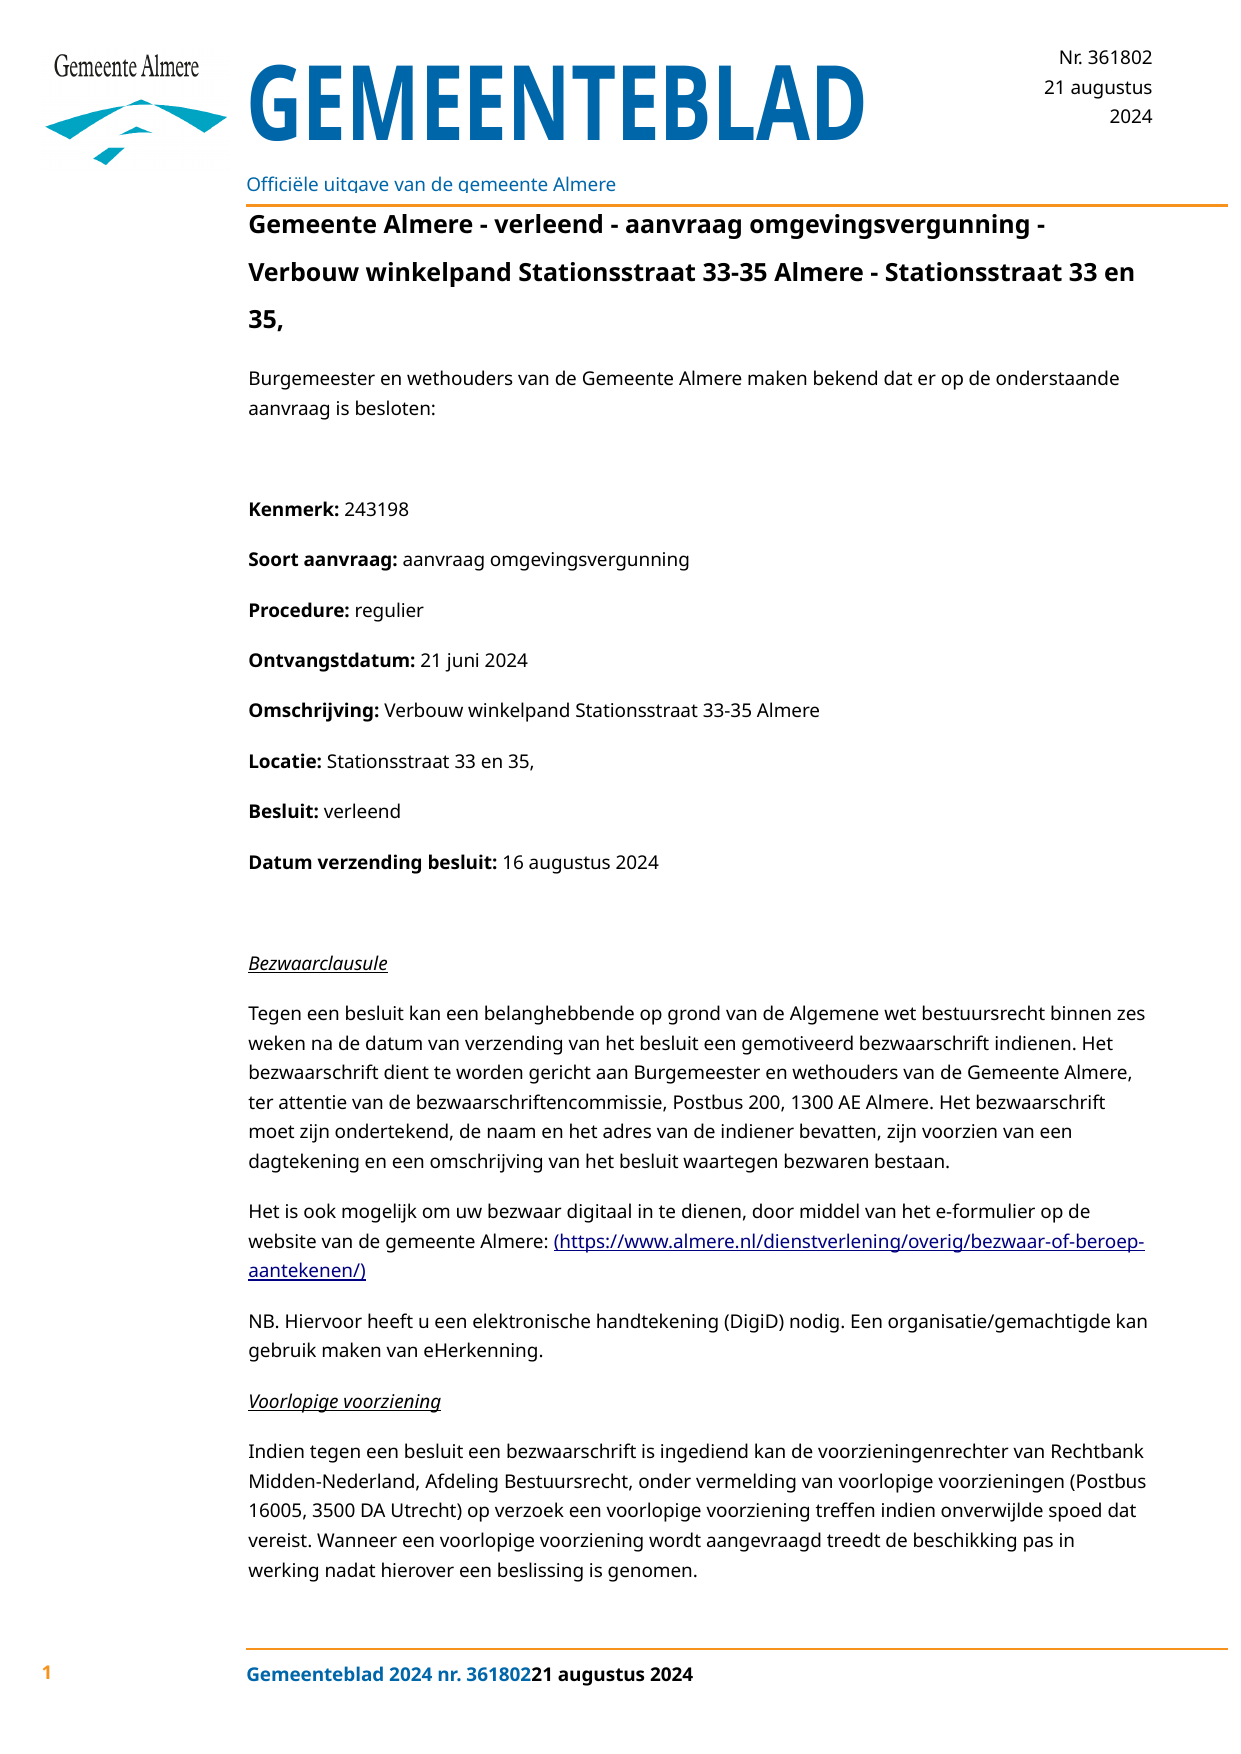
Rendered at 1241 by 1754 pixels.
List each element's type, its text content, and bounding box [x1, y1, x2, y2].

text NB. Hiervoor heeft u een elektronische handtekening (DigiD) nodig. Een organisatie/gemachtigde kan gebruik maken van eHerkenning. [248, 1308, 1152, 1363]
text Besluit: verleend [248, 798, 1152, 824]
text Kenmerk: 243198 [248, 496, 1152, 522]
text Het is ook mogelijk om uw bezwaar digitaal in te dienen, door middel van het e-formulier op de website van de gemeente Almere: (https://www.almere.nl/dienstverlening/overig/bezwaar-of-beroep-aantekenen/) [248, 1198, 1152, 1283]
text Omschrijving: Verbouw winkelpand Stationsstraat 33-35 Almere [248, 698, 1152, 723]
text Burgemeester en wethouders van de Gemeente Almere maken bekend dat er op de onderstaande aanvraag is besloten: [248, 366, 1152, 421]
text Bezwaarclausule [248, 950, 1152, 975]
text Locatie: Stationsstraat 33 en 35, [248, 748, 1152, 774]
text Indien tegen een besluit een bezwaarschrift is ingediend kan de voorzieningenrechter van Rechtbank Midden-Nederland, Afdeling Bestuursrecht, onder vermelding van voorlopige voorzieningen (Postbus 16005, 3500 DA Utrecht) op verzoek een voorlopige voorziening treffen indien onverwijlde spoed dat vereist. Wanneer een voorlopige voorziening wordt aangevraagd treedt de beschikking pas in werking nadat hierover een beslissing is genomen. [248, 1438, 1152, 1582]
text Procedure: regulier [248, 597, 1152, 622]
text Tegen een besluit kan een belanghebbende op grond van de Algemene wet bestuursrecht binnen zes weken na de datum van verzending van het besluit een gemotiveerd bezwaarschrift indienen. Het bezwaarschrift dient te worden gericht aan Burgemeester en wethouders van de Gemeente Almere, ter attentie van de bezwaarschriftencommissie, Postbus 200, 1300 AE Almere. Het bezwaarschrift moet zijn ondertekend, de naam en het adres van de indiener bevatten, zijn voorzien van een dagtekening en een omschrijving van het besluit waartegen bezwaren bestaan. [248, 1000, 1152, 1174]
text Gemeente Almere - verleend - aanvraag omgevingsvergunning - Verbouw winkelpand Stationsstraat 33-35 Almere - Stationsstraat 33 en 35, [248, 207, 1152, 336]
text Ontvangstdatum: 21 juni 2024 [248, 647, 1152, 673]
picture [41, 47, 231, 172]
text Soort aanvraag: aanvraag omgevingsvergunning [248, 546, 1152, 572]
text Datum verzending besluit: 16 augustus 2024 [248, 849, 1152, 874]
text Voorlopige voorziening [248, 1388, 1152, 1414]
